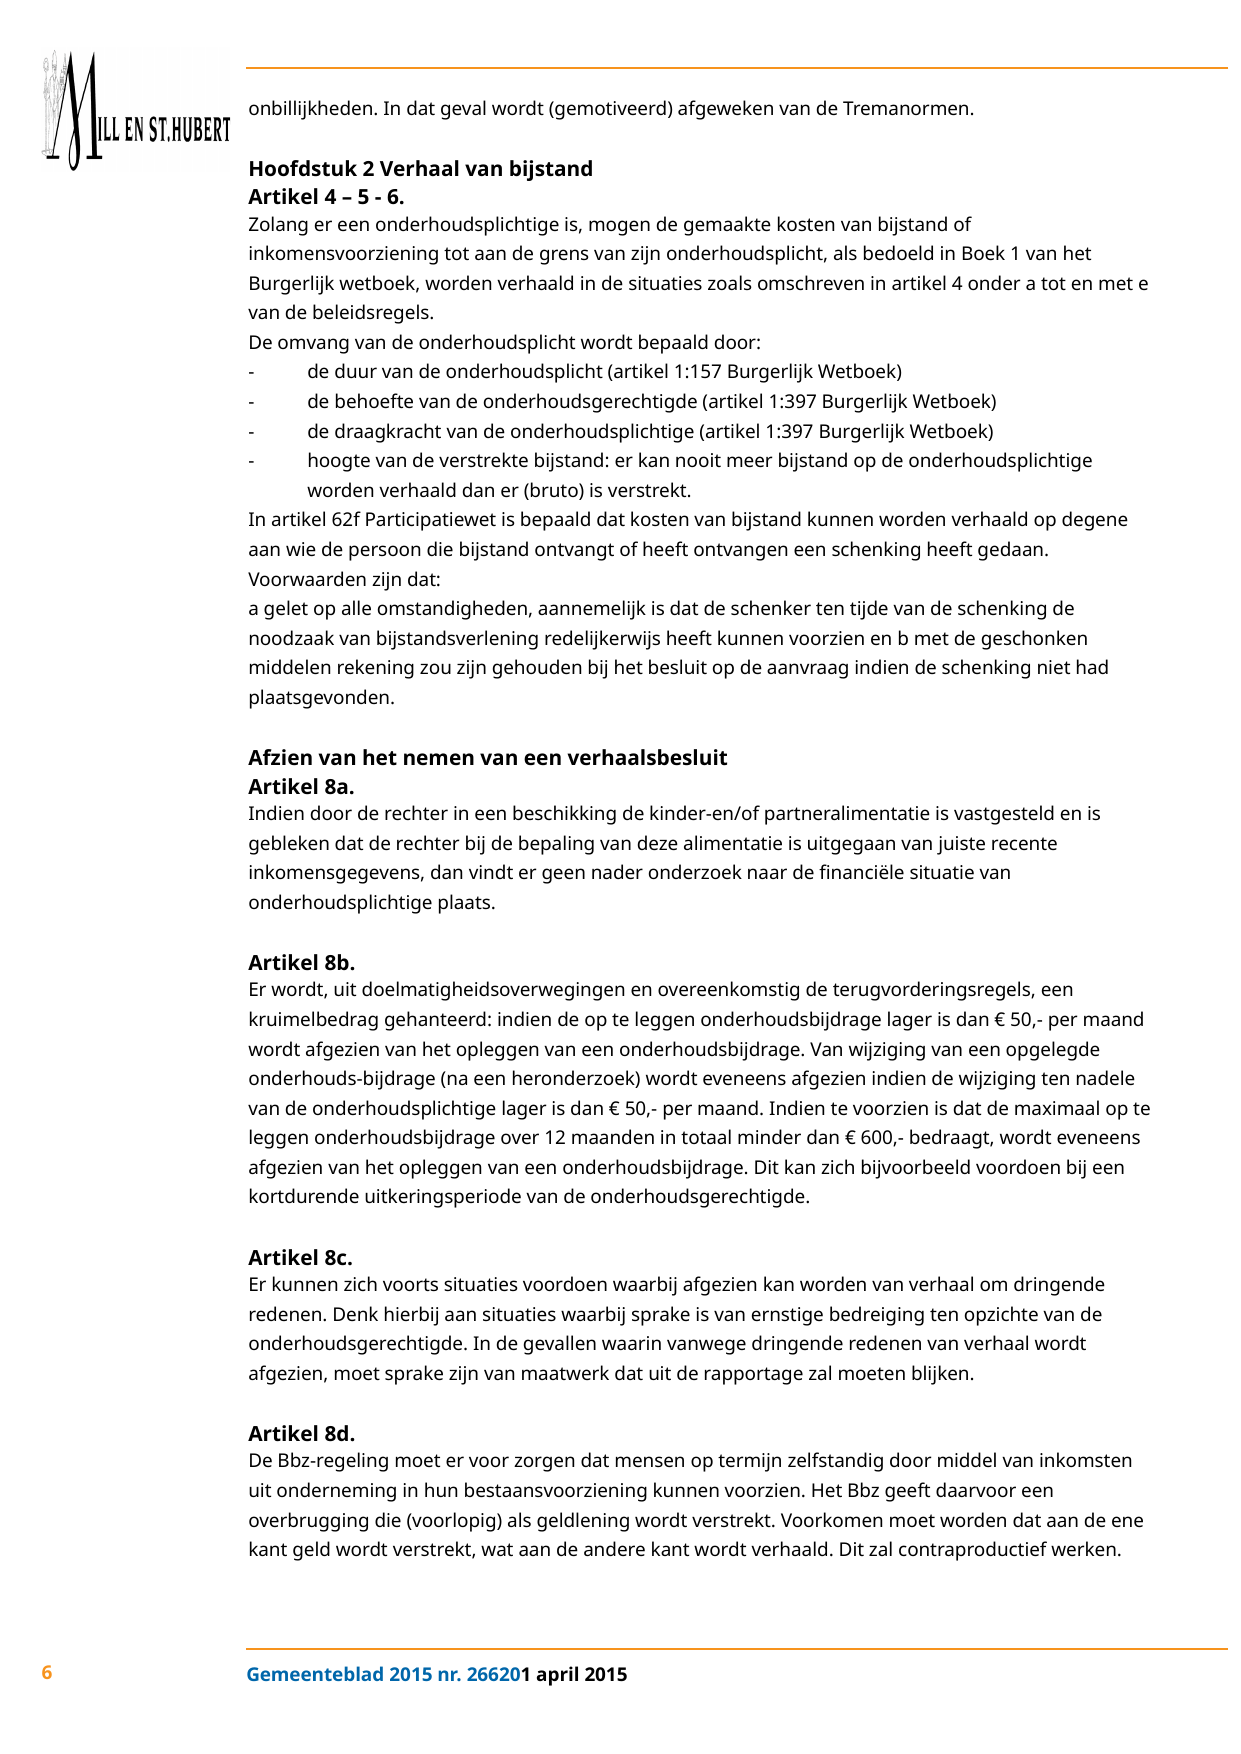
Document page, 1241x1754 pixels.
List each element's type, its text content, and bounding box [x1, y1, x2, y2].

text a gelet op alle omstandigheden, aannemelijk is dat de schenker ten tijde van de schenking de noodzaak van bijstandsverlening redelijkerwijs heeft kunnen voorzien en b met de geschonken middelen rekening zou zijn gehouden bij het besluit op de aanvraag indien de schenking niet had plaatsgevonden. [248, 595, 1152, 710]
text De Bbz-regeling moet er voor zorgen dat mensen op termijn zelfstandig door middel van inkomsten uit onderneming in hun bestaansvoorziening kunnen voorzien. Het Bbz geeft daarvoor een overbrugging die (voorlopig) als geldlening wordt verstrekt. Voorkomen moet worden dat aan de ene kant geld wordt verstrekt, wat aan de andere kant wordt verhaald. Dit zal contraproductief werken. [248, 1448, 1152, 1562]
text Artikel 8d. [248, 1419, 1152, 1448]
list hoogte van de verstrekte bijstand: er kan nooit meer bijstand op de onderhoudsplichtige worden verhaald dan er (bruto) is verstrekt. [248, 447, 1152, 503]
list de draagkracht van de onderhoudsplichtige (artikel 1:397 Burgerlijk Wetboek) [248, 418, 1152, 444]
text Indien door de rechter in een beschikking de kinder-en/of partneralimentatie is vastgesteld en is gebleken dat de rechter bij de bepaling van deze alimentatie is uitgegaan van juiste recente inkomensgegevens, dan vindt er geen nader onderzoek naar de financiële situatie van onderhoudsplichtige plaats. [248, 800, 1152, 915]
text Artikel 8b. [248, 948, 1152, 977]
text onbillijkheden. In dat geval wordt (gemotiveerd) afgeweken van de Tremanormen. [248, 95, 1152, 121]
text De omvang van de onderhoudsplicht wordt bepaald door: [248, 329, 1152, 355]
text In artikel 62f Participatiewet is bepaald dat kosten van bijstand kunnen worden verhaald op degene aan wie de persoon die bijstand ontvangt of heeft ontvangen een schenking heeft gedaan. Voorwaarden zijn dat: [248, 507, 1152, 592]
text Er wordt, uit doelmatigheidsoverwegingen en overeenkomstig de terugvorderingsregels, een kruimelbedrag gehanteerd: indien de op te leggen onderhoudsbijdrage lager is dan € 50,- per maand wordt afgezien van het opleggen van een onderhoudsbijdrage. Van wijziging van een opgelegde onderhouds-bijdrage (na een heronderzoek) wordt eveneens afgezien indien de wijziging ten nadele van de onderhoudsplichtige lager is dan € 50,- per maand. Indien te voorzien is dat de maximaal op te leggen onderhoudsbijdrage over 12 maanden in totaal minder dan € 600,- bedraagt, wordt eveneens afgezien van het opleggen van een onderhoudsbijdrage. Dit kan zich bijvoorbeeld voordoen bij een kortdurende uitkeringsperiode van de onderhoudsgerechtigde. [248, 977, 1152, 1209]
text Hoofdstuk 2 Verhaal van bijstand [248, 154, 1152, 182]
text Afzien van het nemen van een verhaalsbesluit [248, 743, 1152, 772]
text Artikel 8a. [248, 772, 1152, 800]
list de behoefte van de onderhoudsgerechtigde (artikel 1:397 Burgerlijk Wetboek) [248, 388, 1152, 414]
text Zolang er een onderhoudsplichtige is, mogen de gemaakte kosten van bijstand of inkomensvoorziening tot aan de grens van zijn onderhoudsplicht, als bedoeld in Boek 1 van het Burgerlijk wetboek, worden verhaald in de situaties zoals omschreven in artikel 4 onder a tot en met e van de beleidsregels. [248, 211, 1152, 325]
text Er kunnen zich voorts situaties voordoen waarbij afgezien kan worden van verhaal om dringende redenen. Denk hierbij aan situaties waarbij sprake is van ernstige bedreiging ten opzichte van de onderhoudsgerechtigde. In de gevallen waarin vanwege dringende redenen van verhaal wordt afgezien, moet sprake zijn van maatwerk dat uit de rapportage zal moeten blijken. [248, 1271, 1152, 1386]
list de duur van de onderhoudsplicht (artikel 1:157 Burgerlijk Wetboek) [248, 359, 1152, 384]
picture [41, 47, 231, 172]
text Artikel 8c. [248, 1243, 1152, 1271]
text Artikel 4 – 5 - 6. [248, 182, 1152, 211]
